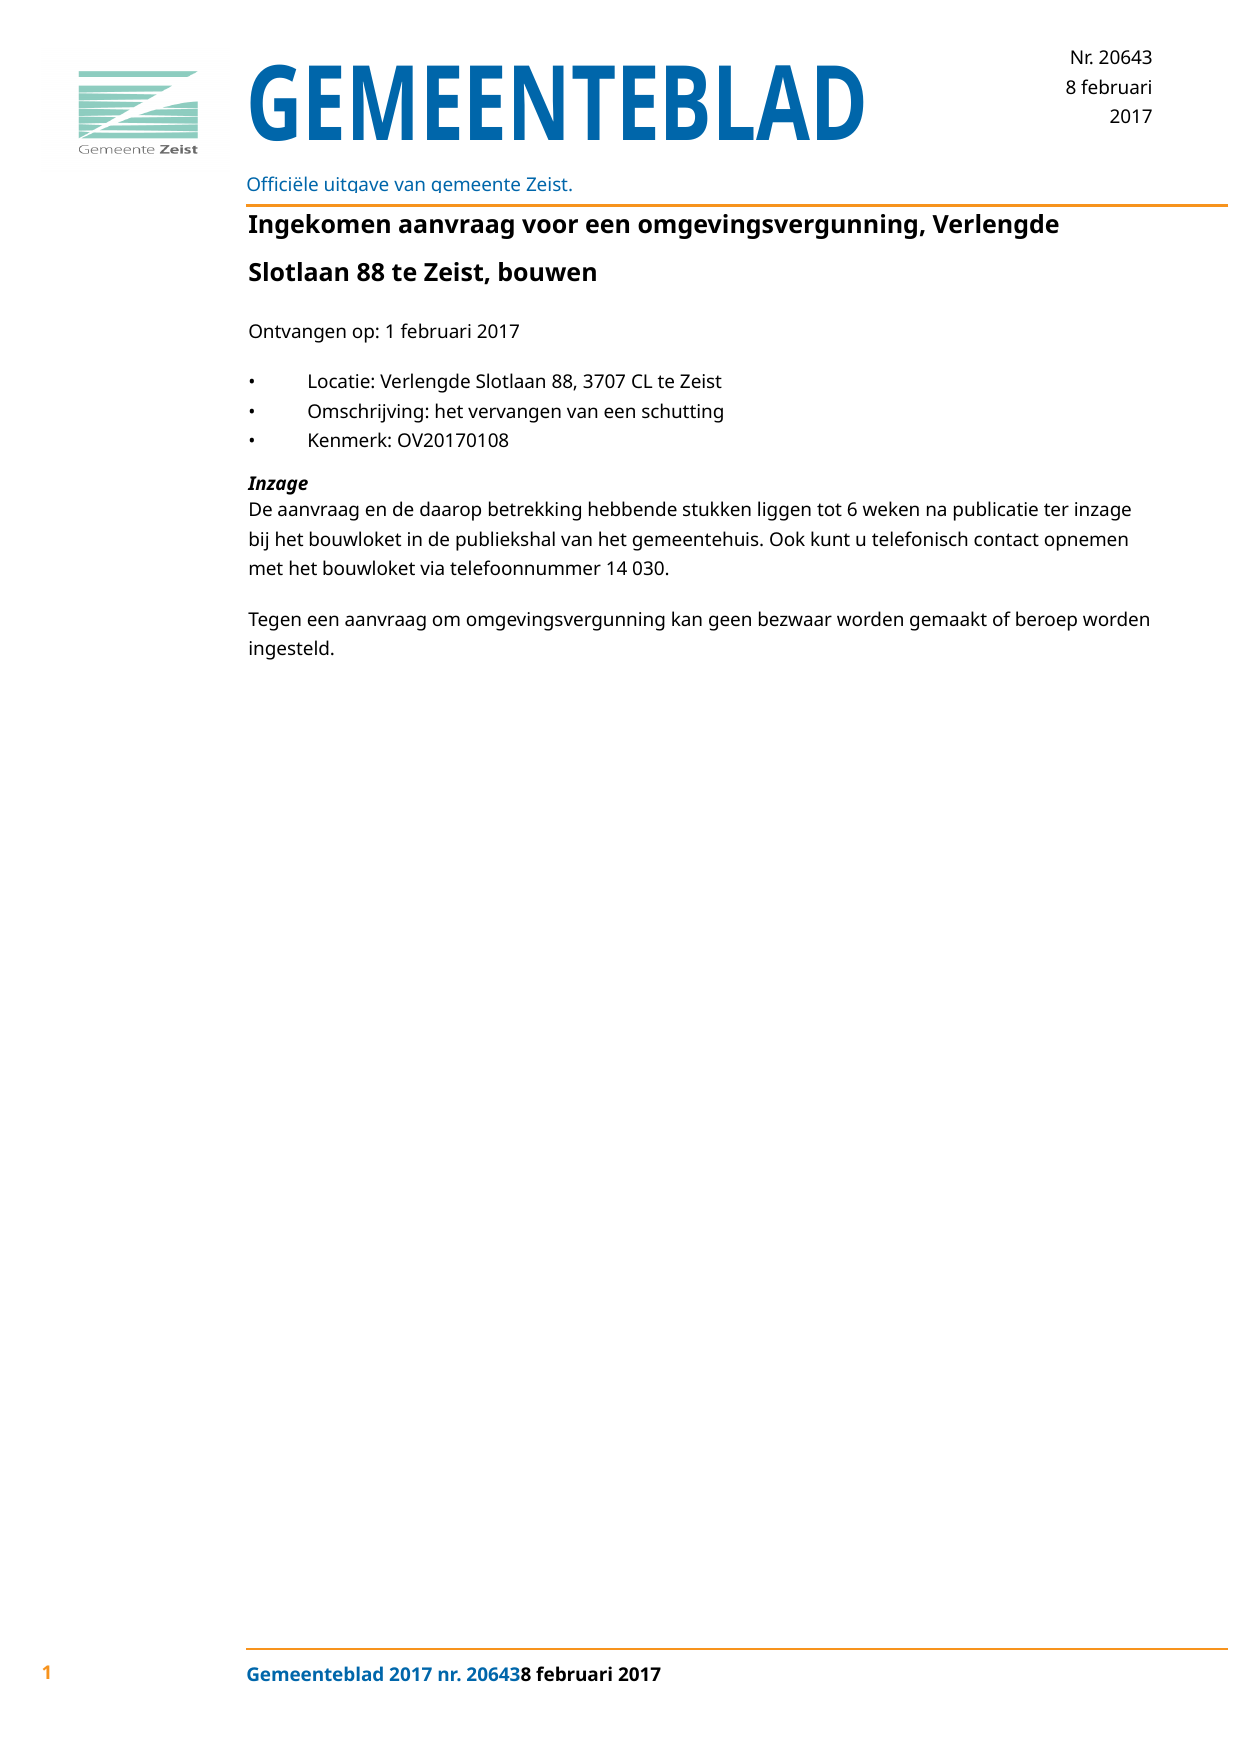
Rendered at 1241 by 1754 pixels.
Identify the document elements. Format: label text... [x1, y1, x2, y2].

text Ontvangen op: 1 februari 2017 [248, 318, 1152, 344]
list Omschrijving: het vervangen van een schutting [248, 398, 1152, 424]
text De aanvraag en de daarop betrekking hebbende stukken liggen tot 6 weken na publicatie ter inzage bij het bouwloket in de publiekshal van het gemeentehuis. Ook kunt u telefonisch contact opnemen met het bouwloket via telefoonnummer 14 030. [248, 496, 1152, 581]
text Tegen een aanvraag om omgevingsvergunning kan geen bezwaar worden gemaakt of beroep worden ingesteld. [248, 606, 1152, 661]
picture [41, 47, 231, 172]
list Kenmerk: OV20170108 [248, 427, 1152, 453]
text Inzage [248, 471, 1152, 496]
list Locatie: Verlengde Slotlaan 88, 3707 CL te Zeist [248, 368, 1152, 394]
text Ingekomen aanvraag voor een omgevingsvergunning, Verlengde Slotlaan 88 te Zeist, bouwen [248, 207, 1152, 288]
